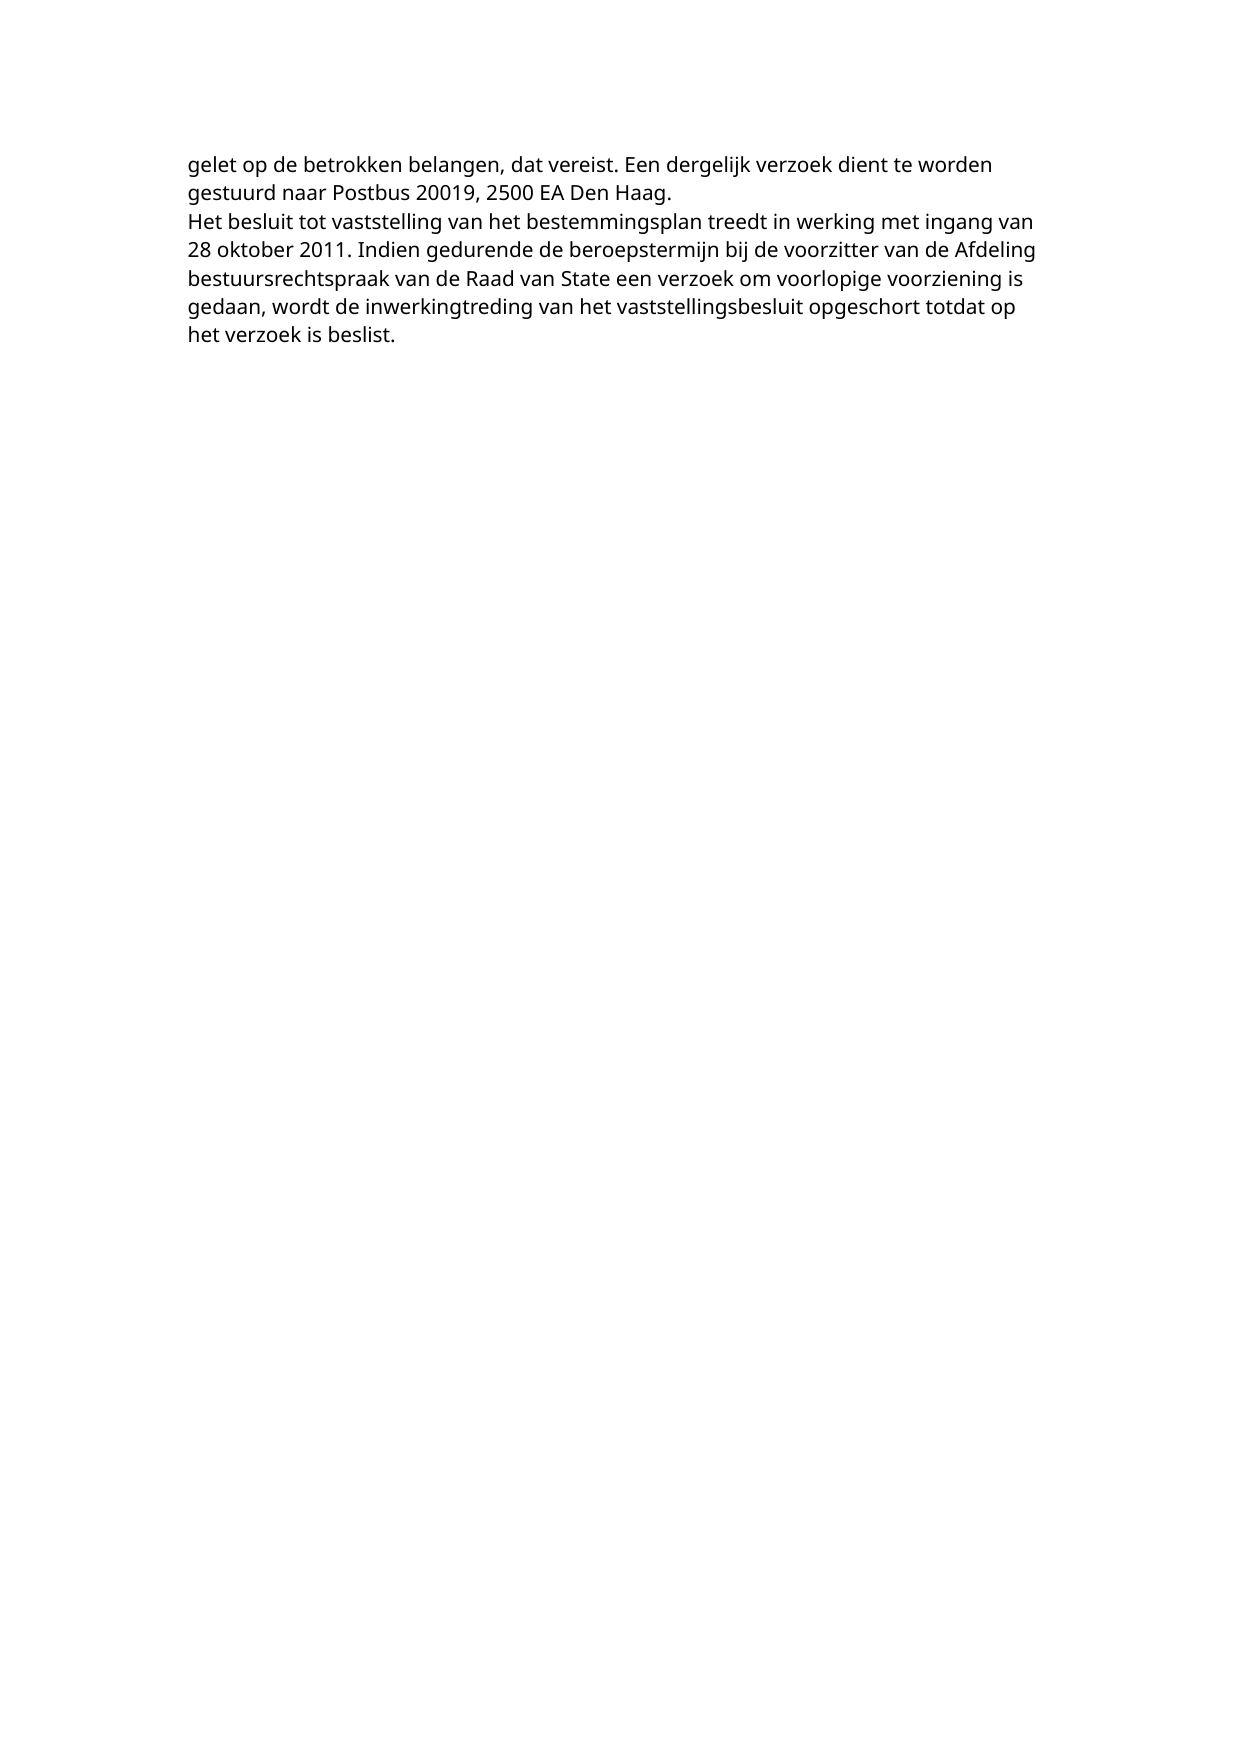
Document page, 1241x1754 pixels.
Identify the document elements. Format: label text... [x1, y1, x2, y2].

text gelet op de betrokken belangen, dat vereist. Een dergelijk verzoek dient te worden gestuurd naar Postbus 20019, 2500 EA Den Haag. [187, 150, 1053, 207]
text Het besluit tot vaststelling van het bestemmingsplan treedt in werking met ingang van 28 oktober 2011. Indien gedurende de beroepstermijn bij de voorzitter van de Afdeling bestuursrechtspraak van de Raad van State een verzoek om voorlopige voorziening is gedaan, wordt de inwerkingtreding van het vaststellingsbesluit opgeschort totdat op het verzoek is beslist. [187, 207, 1053, 349]
